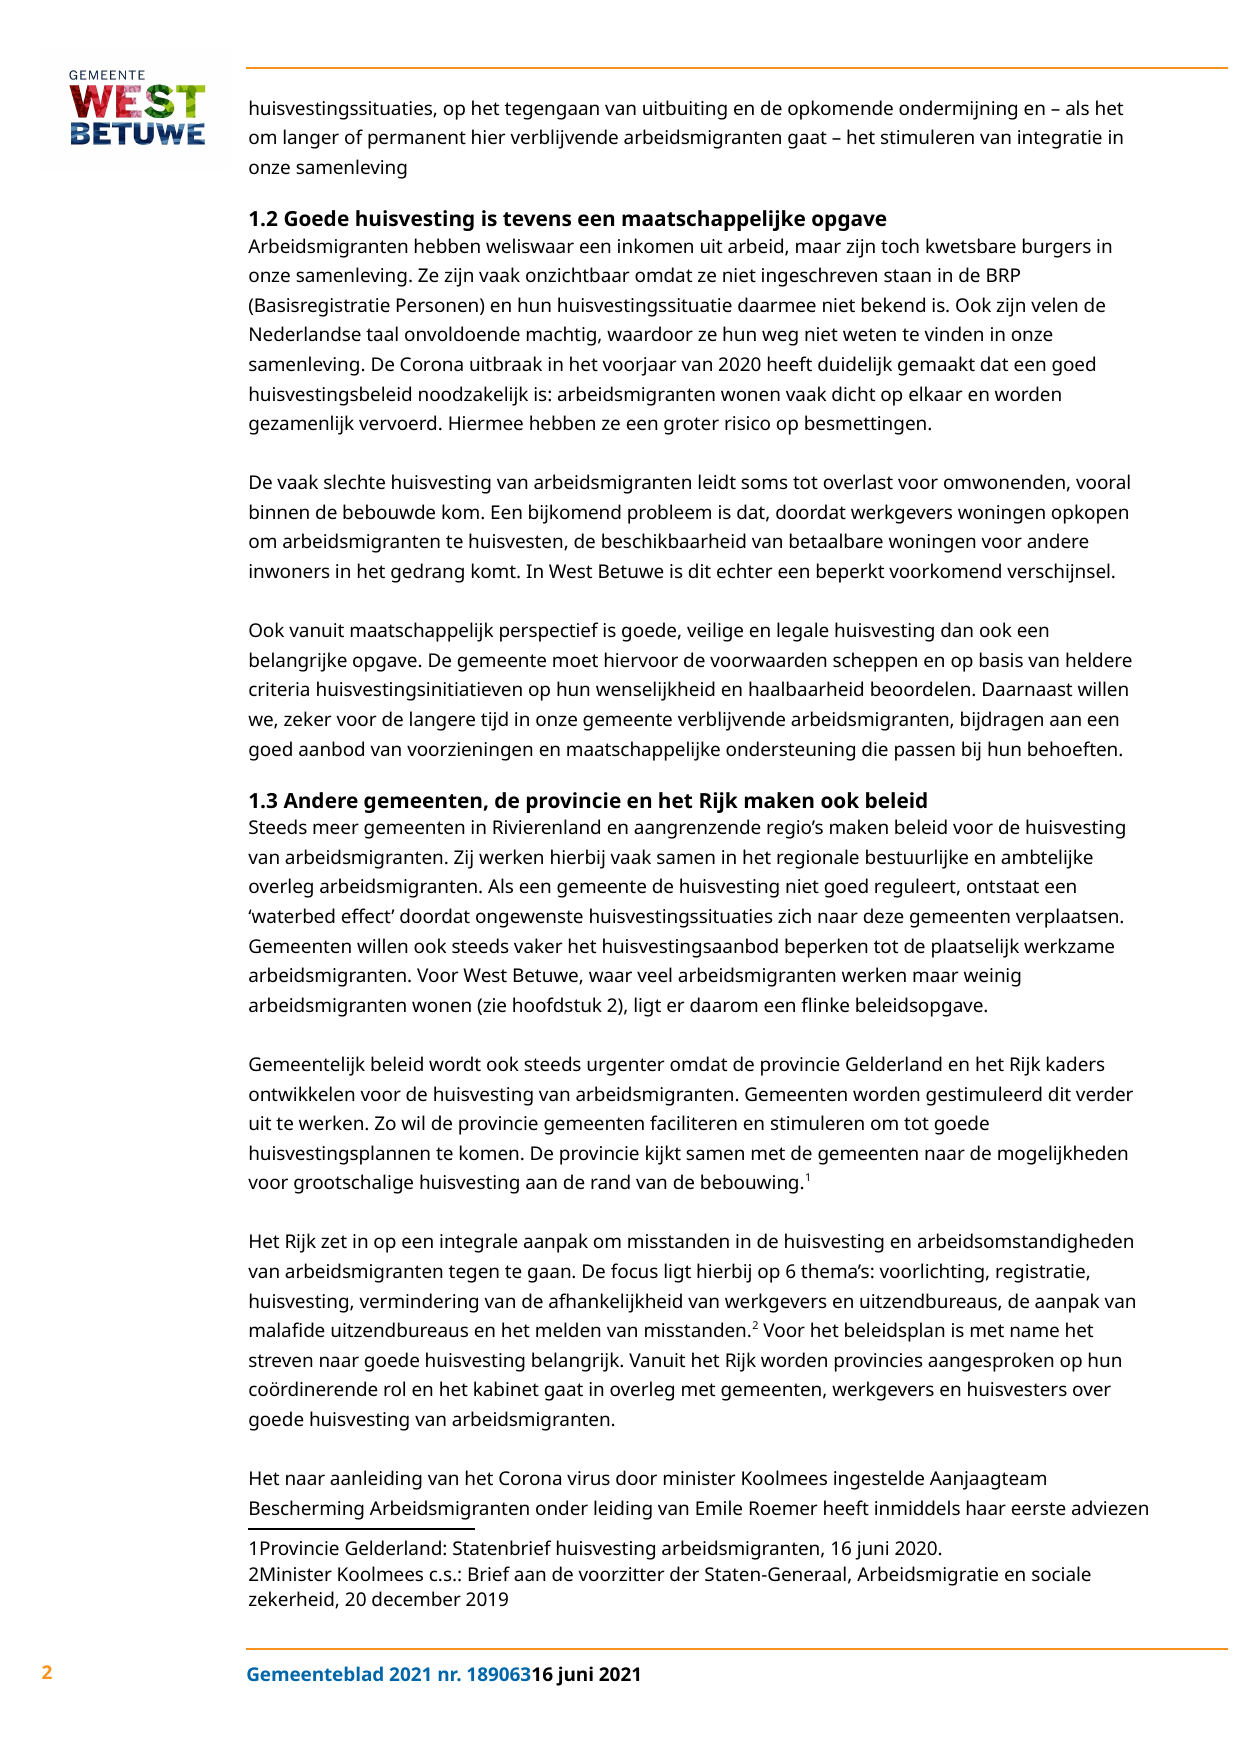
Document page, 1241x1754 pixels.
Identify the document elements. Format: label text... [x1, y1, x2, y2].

text Minister Koolmees c.s.: Brief aan de voorzitter der Staten-Generaal, Arbeidsmigratie en sociale zekerheid, 20 december 2019 [248, 1561, 1152, 1612]
text 1.2 Goede huisvesting is tevens een maatschappelijke opgave [248, 204, 1152, 233]
text Steeds meer gemeenten in Rivierenland en aangrenzende regio’s maken beleid voor de huisvesting van arbeidsmigranten. Zij werken hierbij vaak samen in het regionale bestuurlijke en ambtelijke overleg arbeidsmigranten. Als een gemeente de huisvesting niet goed reguleert, ontstaat een ‘waterbed effect’ doordat ongewenste huisvestingssituaties zich naar deze gemeenten verplaatsen. Gemeenten willen ook steeds vaker het huisvestingsaanbod beperken tot de plaatselijk werkzame arbeidsmigranten. Voor West Betuwe, waar veel arbeidsmigranten werken maar weinig arbeidsmigranten wonen (zie hoofdstuk 2), ligt er daarom een flinke beleidsopgave. [248, 814, 1152, 1018]
text huisvestingssituaties, op het tegengaan van uitbuiting en de opkomende ondermijning en – als het om langer of permanent hier verblijvende arbeidsmigranten gaat – het stimuleren van integratie in onze samenleving [248, 95, 1152, 180]
text 1.3 Andere gemeenten, de provincie en het Rijk maken ook beleid [248, 786, 1152, 814]
text Arbeidsmigranten hebben weliswaar een inkomen uit arbeid, maar zijn toch kwetsbare burgers in onze samenleving. Ze zijn vaak onzichtbaar omdat ze niet ingeschreven staan in de BRP (Basisregistratie Personen) en hun huisvestingssituatie daarmee niet bekend is. Ook zijn velen de Nederlandse taal onvoldoende machtig, waardoor ze hun weg niet weten te vinden in onze samenleving. De Corona uitbraak in het voorjaar van 2020 heeft duidelijk gemaakt dat een goed huisvestingsbeleid noodzakelijk is: arbeidsmigranten wonen vaak dicht op elkaar en worden gezamenlijk vervoerd. Hiermee hebben ze een groter risico op besmettingen. [248, 233, 1152, 436]
picture [41, 47, 231, 172]
text Het Rijk zet in op een integrale aanpak om misstanden in de huisvesting en arbeidsomstandigheden van arbeidsmigranten tegen te gaan. De focus ligt hierbij op 6 thema’s: voorlichting, registratie, huisvesting, vermindering van de afhankelijkheid van werkgevers en uitzendbureaus, de aanpak van malafide uitzendbureaus en het melden van misstanden. Voor het beleidsplan is met name het streven naar goede huisvesting belangrijk. Vanuit het Rijk worden provincies aangesproken op hun coördinerende rol en het kabinet gaat in overleg met gemeenten, werkgevers en huisvesters over goede huisvesting van arbeidsmigranten. [248, 1229, 1152, 1432]
text Het naar aanleiding van het Corona virus door minister Koolmees ingestelde Aanjaagteam Bescherming Arbeidsmigranten onder leiding van Emile Roemer heeft inmiddels haar eerste adviezen [248, 1465, 1152, 1521]
text Ook vanuit maatschappelijk perspectief is goede, veilige en legale huisvesting dan ook een belangrijke opgave. De gemeente moet hiervoor de voorwaarden scheppen en op basis van heldere criteria huisvestingsinitiatieven op hun wenselijkheid en haalbaarheid beoordelen. Daarnaast willen we, zeker voor de langere tijd in onze gemeente verblijvende arbeidsmigranten, bijdragen aan een goed aanbod van voorzieningen en maatschappelijke ondersteuning die passen bij hun behoeften. [248, 617, 1152, 761]
text Provincie Gelderland: Statenbrief huisvesting arbeidsmigranten, 16 juni 2020. [248, 1535, 1152, 1561]
text De vaak slechte huisvesting van arbeidsmigranten leidt soms tot overlast voor omwonenden, vooral binnen de bebouwde kom. Een bijkomend probleem is dat, doordat werkgevers woningen opkopen om arbeidsmigranten te huisvesten, de beschikbaarheid van betaalbare woningen voor andere inwoners in het gedrang komt. In West Betuwe is dit echter een beperkt voorkomend verschijnsel. [248, 469, 1152, 584]
text Gemeentelijk beleid wordt ook steeds urgenter omdat de provincie Gelderland en het Rijk kaders ontwikkelen voor de huisvesting van arbeidsmigranten. Gemeenten worden gestimuleerd dit verder uit te werken. Zo wil de provincie gemeenten faciliteren en stimuleren om tot goede huisvestingsplannen te komen. De provincie kijkt samen met de gemeenten naar de mogelijkheden voor grootschalige huisvesting aan de rand van de bebouwing. [248, 1051, 1152, 1195]
